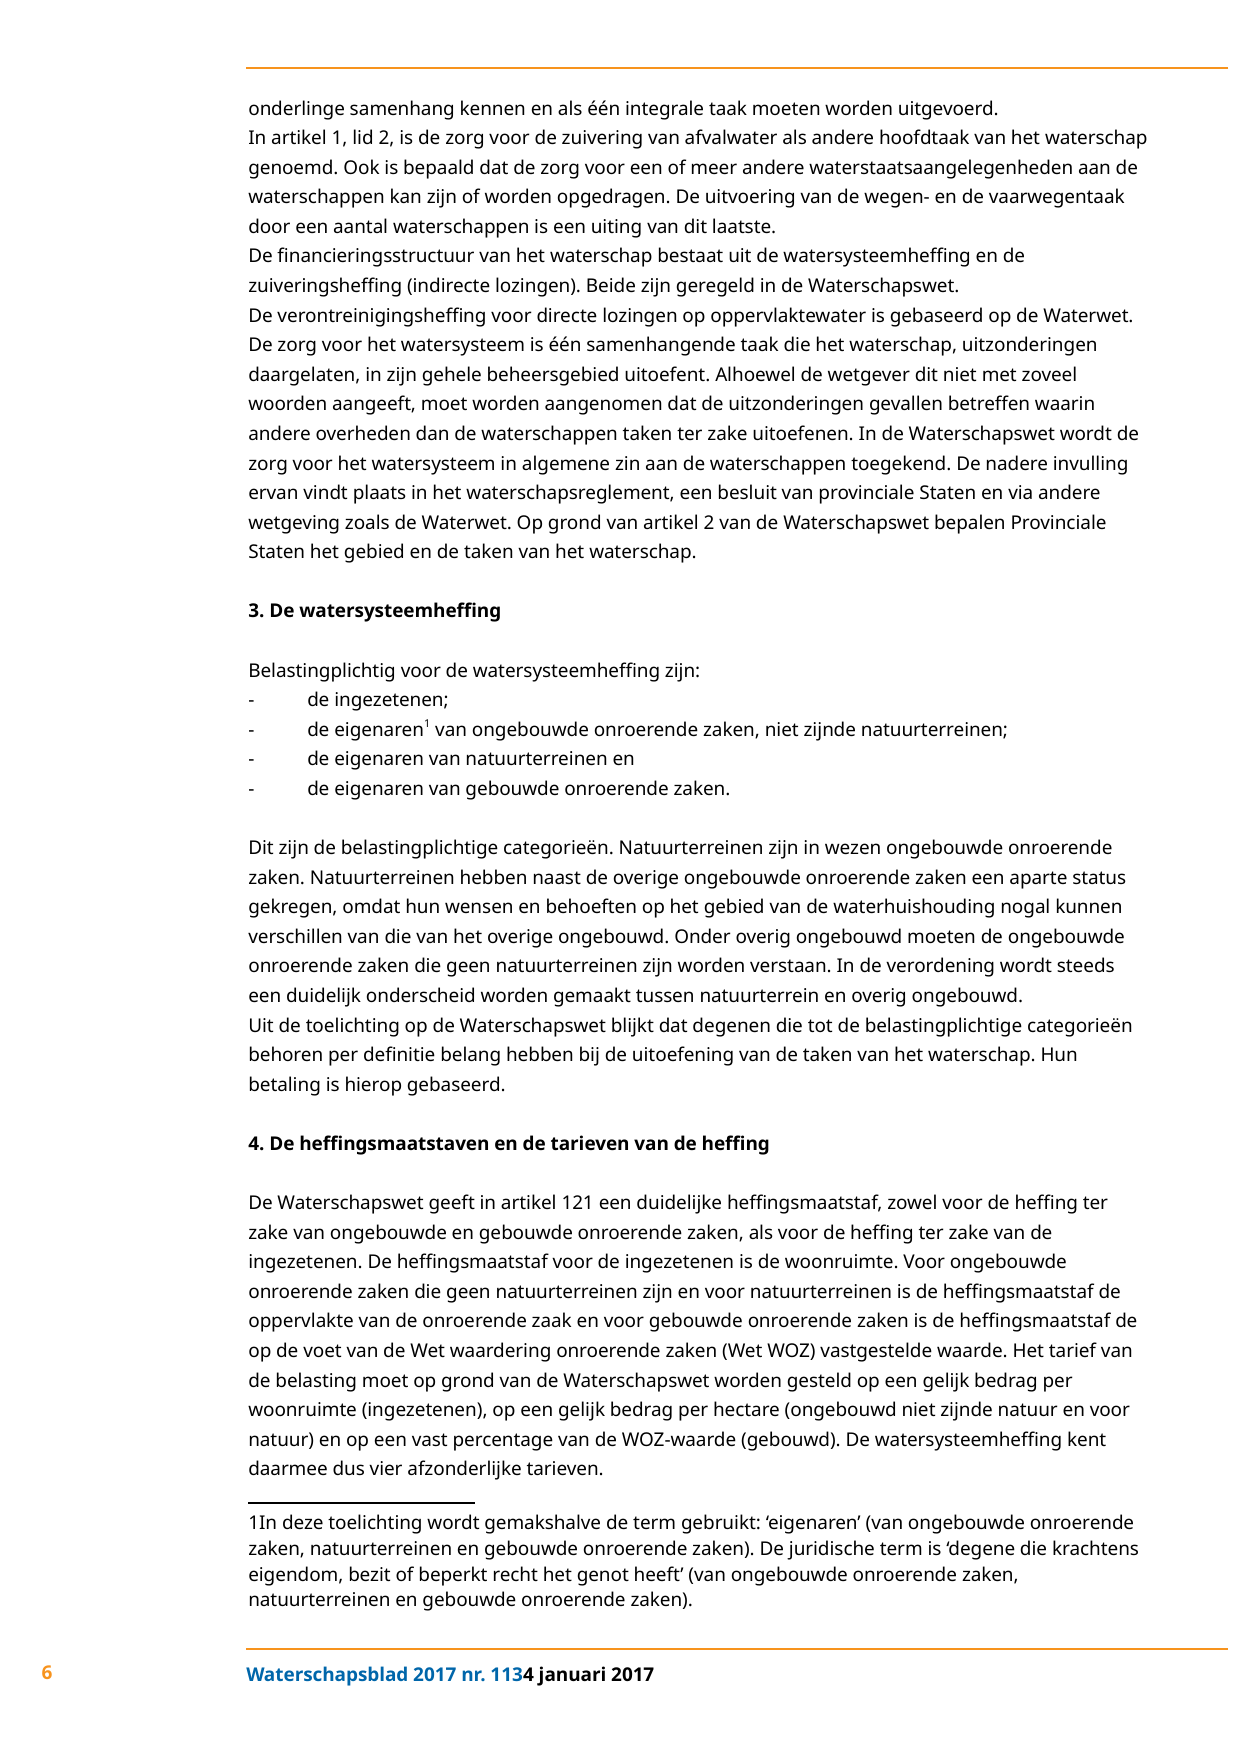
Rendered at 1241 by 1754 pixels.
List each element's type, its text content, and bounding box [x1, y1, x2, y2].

text Dit zijn de belastingplichtige categorieën. Natuurterreinen zijn in wezen ongebouwde onroerende zaken. Natuurterreinen hebben naast de overige ongebouwde onroerende zaken een aparte status gekregen, omdat hun wensen en behoeften op het gebied van de waterhuishouding nogal kunnen verschillen van die van het overige ongebouwd. Onder overig ongebouwd moeten de ongebouwde onroerende zaken die geen natuurterreinen zijn worden verstaan. In de verordening wordt steeds een duidelijk onderscheid worden gemaakt tussen natuurterrein en overig ongebouwd. [248, 834, 1152, 1008]
text Uit de toelichting op de Waterschapswet blijkt dat degenen die tot de belastingplichtige categorieën behoren per definitie belang hebben bij de uitoefening van de taken van het waterschap. Hun betaling is hierop gebaseerd. [248, 1012, 1152, 1097]
list de ingezetenen; [248, 686, 1152, 712]
text onderlinge samenhang kennen en als één integrale taak moeten worden uitgevoerd. [248, 95, 1152, 121]
text De financieringsstructuur van het waterschap bestaat uit de watersysteemheffing en de zuiveringsheffing (indirecte lozingen). Beide zijn geregeld in de Waterschapswet. [248, 243, 1152, 298]
list In deze toelichting wordt gemakshalve de term gebruikt: ‘eigenaren’ (van ongebouwde onroerende zaken, natuurterreinen en gebouwde onroerende zaken). De juridische term is ‘degene die krachtens eigendom, bezit of beperkt recht het genot heeft’ (van ongebouwde onroerende zaken, natuurterreinen en gebouwde onroerende zaken). [248, 1509, 1152, 1612]
text De zorg voor het watersysteem is één samenhangende taak die het waterschap, uitzonderingen daargelaten, in zijn gehele beheersgebied uitoefent. Alhoewel de wetgever dit niet met zoveel woorden aangeeft, moet worden aangenomen dat de uitzonderingen gevallen betreffen waarin andere overheden dan de waterschappen taken ter zake uitoefenen. In de Waterschapswet wordt de zorg voor het watersysteem in algemene zin aan de waterschappen toegekend. De nadere invulling ervan vindt plaats in het waterschapsreglement, een besluit van provinciale Staten en via andere wetgeving zoals de Waterwet. Op grond van artikel 2 van de Waterschapswet bepalen Provinciale Staten het gebied en de taken van het waterschap. [248, 331, 1152, 564]
text In artikel 1, lid 2, is de zorg voor de zuivering van afvalwater als andere hoofdtaak van het waterschap genoemd. Ook is bepaald dat de zorg voor een of meer andere waterstaatsaangelegenheden aan de waterschappen kan zijn of worden opgedragen. De uitvoering van de wegen- en de vaarwegentaak door een aantal waterschappen is een uiting van dit laatste. [248, 124, 1152, 239]
text 4. De heffingsmaatstaven en de tarieven van de heffing [248, 1130, 1152, 1156]
list de eigenaren van gebouwde onroerende zaken. [248, 775, 1152, 801]
text De Waterschapswet geeft in artikel 121 een duidelijke heffingsmaatstaf, zowel voor de heffing ter zake van ongebouwde en gebouwde onroerende zaken, als voor de heffing ter zake van de ingezetenen. De heffingsmaatstaf voor de ingezetenen is de woonruimte. Voor ongebouwde onroerende zaken die geen natuurterreinen zijn en voor natuurterreinen is de heffingsmaatstaf de oppervlakte van de onroerende zaak en voor gebouwde onroerende zaken is de heffingsmaatstaf de op de voet van de Wet waardering onroerende zaken (Wet WOZ) vastgestelde waarde. Het tarief van de belasting moet op grond van de Waterschapswet worden gesteld op een gelijk bedrag per woonruimte (ingezetenen), op een gelijk bedrag per hectare (ongebouwd niet zijnde natuur en voor natuur) en op een vast percentage van de WOZ-waarde (gebouwd). De watersysteemheffing kent daarmee dus vier afzonderlijke tarieven. [248, 1189, 1152, 1481]
text 3. De watersysteemheffing [248, 598, 1152, 623]
text De verontreinigingsheffing voor directe lozingen op oppervlaktewater is gebaseerd op de Waterwet. [248, 302, 1152, 328]
list de eigenaren van ongebouwde onroerende zaken, niet zijnde natuurterreinen; [248, 716, 1152, 742]
text Belastingplichtig voor de watersysteemheffing zijn: [248, 657, 1152, 683]
picture [41, 47, 231, 172]
list de eigenaren van natuurterreinen en [248, 746, 1152, 771]
